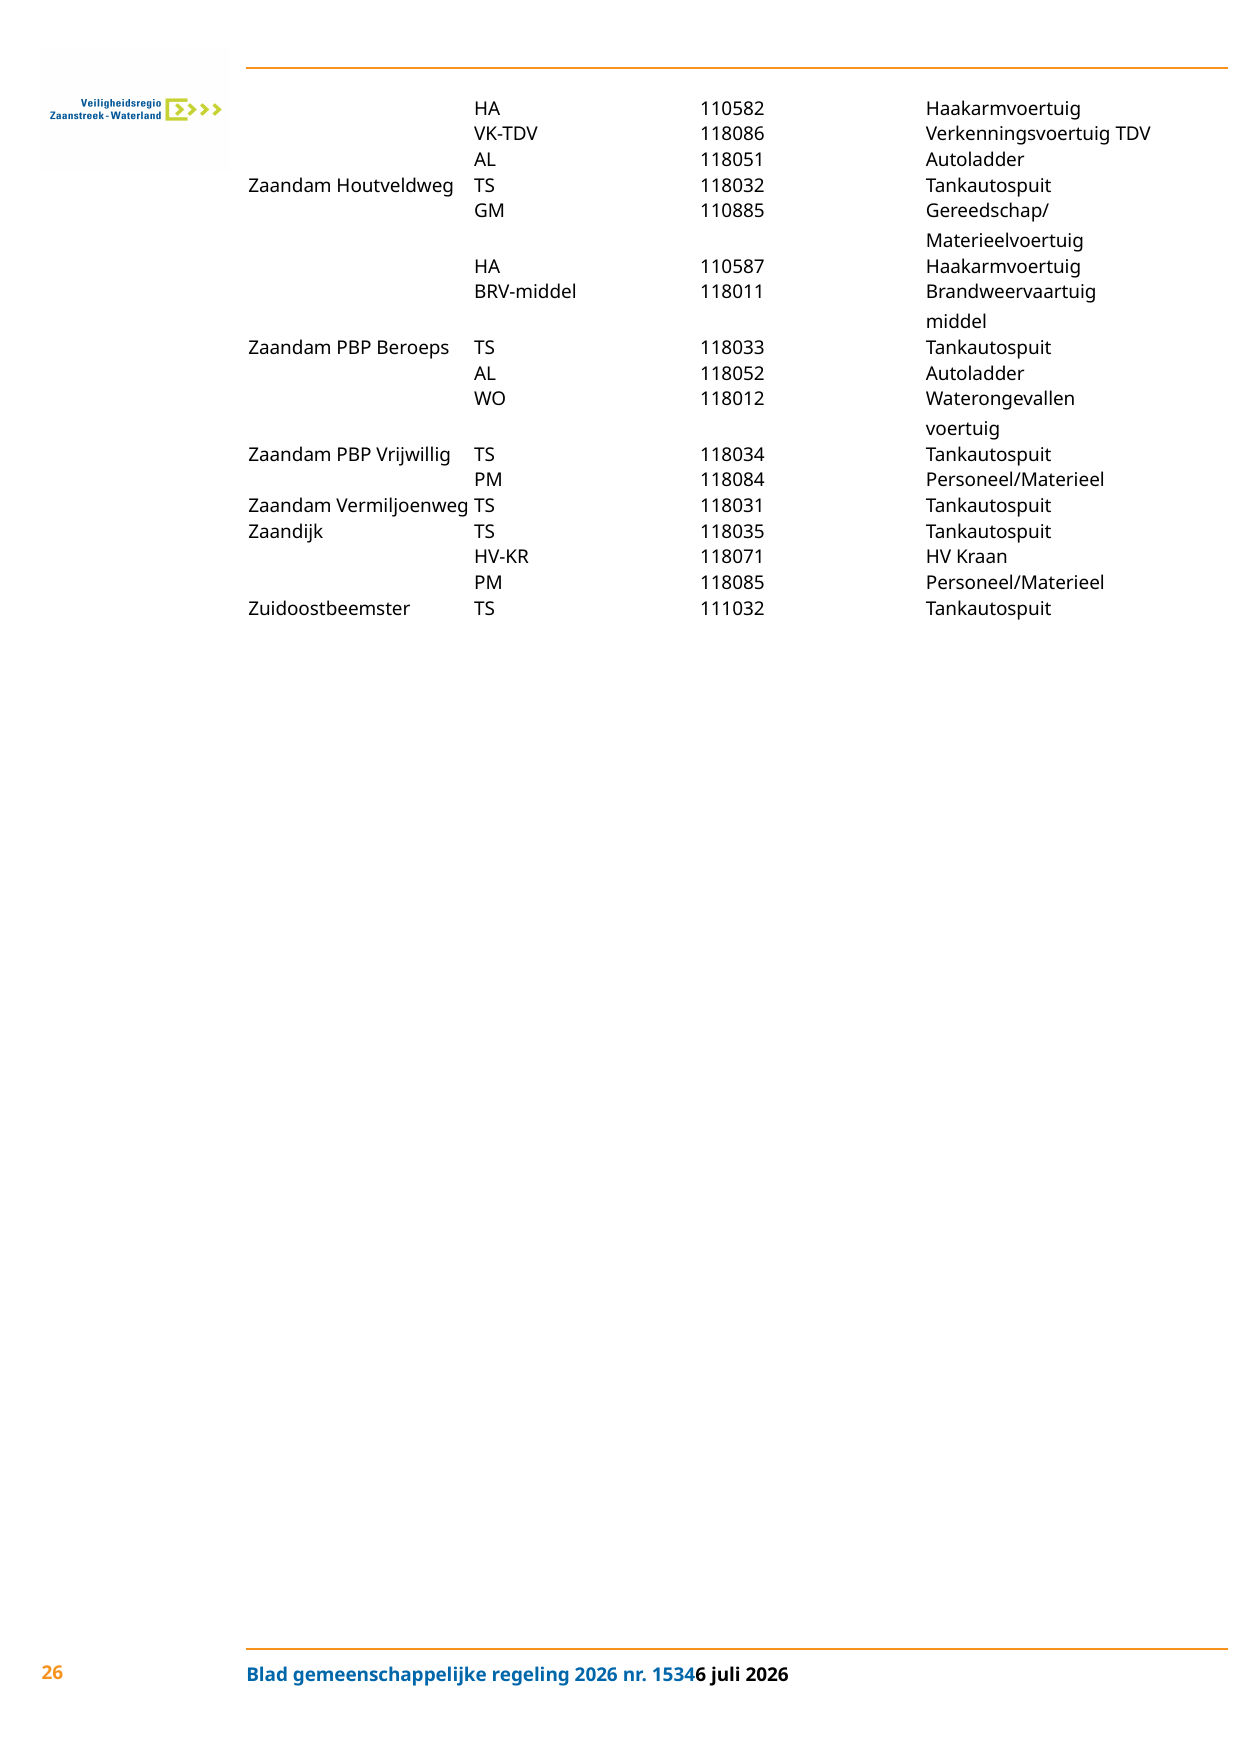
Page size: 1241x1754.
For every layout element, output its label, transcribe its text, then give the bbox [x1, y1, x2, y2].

table_cell 118032 [700, 172, 926, 198]
table_cell PM [474, 467, 700, 492]
table_cell Verkenningsvoertuig TDV [926, 121, 1152, 146]
table_cell HV Kraan [926, 544, 1152, 569]
table_cell Tankautospuit [926, 334, 1152, 360]
table_cell Tankautospuit [926, 492, 1152, 518]
table_cell Zaandijk [248, 518, 474, 544]
table_cell Tankautospuit [926, 518, 1152, 544]
table_cell 111032 [700, 595, 926, 621]
table_cell HA [474, 95, 700, 121]
table_cell PM [474, 570, 700, 595]
table_cell 118052 [700, 360, 926, 386]
table_cell [248, 95, 474, 121]
table_cell Zaandam Vermiljoenweg [248, 492, 474, 518]
table_cell 118033 [700, 334, 926, 360]
table_cell Autoladder [926, 146, 1152, 172]
table_cell AL [474, 146, 700, 172]
table_cell HV-KR [474, 544, 700, 569]
table_cell TS [474, 334, 700, 360]
table_cell [248, 279, 474, 334]
table_cell Waterongevallen voertuig [926, 386, 1152, 441]
table_cell TS [474, 595, 700, 621]
table_cell 118085 [700, 570, 926, 595]
table_cell GM [474, 198, 700, 253]
table_cell TS [474, 172, 700, 198]
table_cell [248, 121, 474, 146]
table_cell 110885 [700, 198, 926, 253]
table_cell WO [474, 386, 700, 441]
table_cell [248, 198, 474, 253]
table_cell [248, 253, 474, 279]
table_cell TS [474, 441, 700, 467]
table_cell 118051 [700, 146, 926, 172]
table_cell 110587 [700, 253, 926, 279]
table_cell [248, 544, 474, 569]
table_cell Personeel/Materieel [926, 570, 1152, 595]
table_cell [248, 467, 474, 492]
table_cell VK-TDV [474, 121, 700, 146]
table_cell Personeel/Materieel [926, 467, 1152, 492]
table_cell Haakarmvoertuig [926, 95, 1152, 121]
table_cell 118012 [700, 386, 926, 441]
table_cell [248, 146, 474, 172]
table_cell Zaandam PBP Beroeps [248, 334, 474, 360]
table_cell Tankautospuit [926, 595, 1152, 621]
table_cell TS [474, 492, 700, 518]
table_cell Gereedschap/Materieelvoertuig [926, 198, 1152, 253]
table_cell TS [474, 518, 700, 544]
table_cell 118035 [700, 518, 926, 544]
table_cell HA [474, 253, 700, 279]
table_cell 118011 [700, 279, 926, 334]
table_cell Zaandam PBP Vrijwillig [248, 441, 474, 467]
table_cell [248, 570, 474, 595]
table_cell Zuidoostbeemster [248, 595, 474, 621]
table_cell 118084 [700, 467, 926, 492]
table_cell Haakarmvoertuig [926, 253, 1152, 279]
table_cell BRV-middel [474, 279, 700, 334]
table_cell [248, 360, 474, 386]
table_cell 118071 [700, 544, 926, 569]
table_cell 118031 [700, 492, 926, 518]
table_cell 118034 [700, 441, 926, 467]
table_cell Brandweervaartuig middel [926, 279, 1152, 334]
table_cell AL [474, 360, 700, 386]
table_cell 110582 [700, 95, 926, 121]
table_cell Tankautospuit [926, 441, 1152, 467]
table_cell 118086 [700, 121, 926, 146]
picture [41, 47, 231, 172]
table_cell [248, 386, 474, 441]
table_cell Tankautospuit [926, 172, 1152, 198]
table_cell Autoladder [926, 360, 1152, 386]
table_cell Zaandam Houtveldweg [248, 172, 474, 198]
